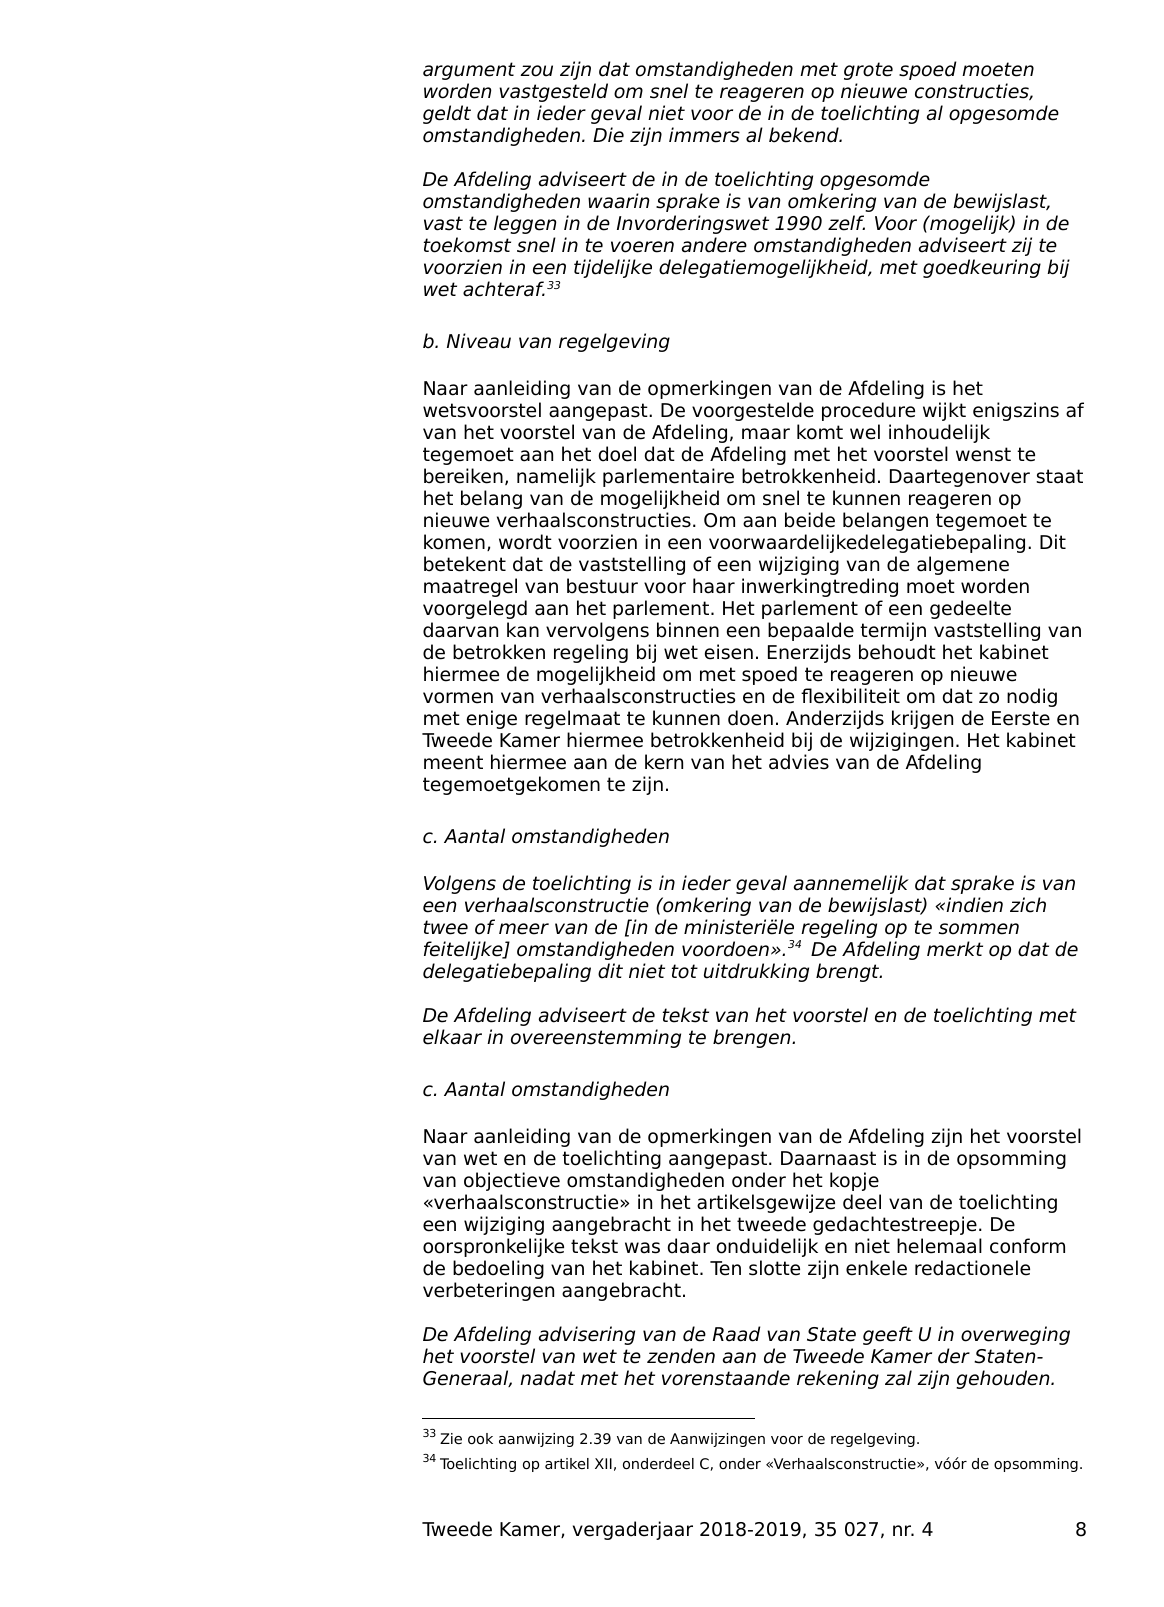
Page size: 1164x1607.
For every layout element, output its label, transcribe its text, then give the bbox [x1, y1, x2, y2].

text Toelichting op artikel XII, onderdeel C, onder «Verhaalsconstructie», vóór de opsomming. [422, 1452, 1087, 1474]
text De Afdeling advisering van de Raad van State geeft U in overweging het voorstel van wet te zenden aan de Tweede Kamer der Staten-Generaal, nadat met het vorenstaande rekening zal zijn gehouden. [422, 1324, 1087, 1389]
text Naar aanleiding van de opmerkingen van de Afdeling is het wetsvoorstel aangepast. De voorgestelde procedure wijkt enigszins af van het voorstel van de Afdeling, maar komt wel inhoudelijk tegemoet aan het doel dat de Afdeling met het voorstel wenst te bereiken, namelijk parlementaire betrokkenheid. Daartegenover staat het belang van de mogelijkheid om snel te kunnen reageren op nieuwe verhaalsconstructies. Om aan beide belangen tegemoet te komen, wordt voorzien in een voorwaardelijkedelegatiebepaling. Dit betekent dat de vaststelling of een wijziging van de algemene maatregel van bestuur voor haar inwerkingtreding moet worden voorgelegd aan het parlement. Het parlement of een gedeelte daarvan kan vervolgens binnen een bepaalde termijn vaststelling van de betrokken regeling bij wet eisen. Enerzijds behoudt het kabinet hiermee de mogelijkheid om met spoed te reageren op nieuwe vormen van verhaalsconstructies en de flexibiliteit om dat zo nodig met enige regelmaat te kunnen doen. Anderzijds krijgen de Eerste en Tweede Kamer hiermee betrokkenheid bij de wijzigingen. Het kabinet meent hiermee aan de kern van het advies van de Afdeling tegemoetgekomen te zijn. [422, 378, 1087, 796]
text De Afdeling adviseert de in de toelichting opgesomde omstandigheden waarin sprake is van omkering van de bewijslast, vast te leggen in de Invorderingswet 1990 zelf. Voor (mogelijk) in de toekomst snel in te voeren andere omstandigheden adviseert zij te voorzien in een tijdelijke delegatiemogelijkheid, met goedkeuring bij wet achteraf. [422, 169, 1087, 301]
text argument zou zijn dat omstandigheden met grote spoed moeten worden vastgesteld om snel te reageren op nieuwe constructies, geldt dat in ieder geval niet voor de in de toelichting al opgesomde omstandigheden. Die zijn immers al bekend. [422, 59, 1087, 147]
subtitle c. Aantal omstandigheden [422, 1079, 1087, 1101]
subtitle b. Niveau van regelgeving [422, 331, 1087, 353]
text Naar aanleiding van de opmerkingen van de Afdeling zijn het voorstel van wet en de toelichting aangepast. Daarnaast is in de opsomming van objectieve omstandigheden onder het kopje «verhaalsconstructie» in het artikelsgewijze deel van de toelichting een wijziging aangebracht in het tweede gedachtestreepje. De oorspronkelijke tekst was daar onduidelijk en niet helemaal conform de bedoeling van het kabinet. Ten slotte zijn enkele redactionele verbeteringen aangebracht. [422, 1126, 1087, 1301]
text Zie ook aanwijzing 2.39 van de Aanwijzingen voor de regelgeving. [422, 1427, 1087, 1449]
text Volgens de toelichting is in ieder geval aannemelijk dat sprake is van een verhaalsconstructie (omkering van de bewijslast) «indien zich twee of meer van de [in de ministeriële regeling op te sommen feitelijke] omstandigheden voordoen». De Afdeling merkt op dat de delegatiebepaling dit niet tot uitdrukking brengt. [422, 873, 1087, 982]
subtitle c. Aantal omstandigheden [422, 826, 1087, 848]
text De Afdeling adviseert de tekst van het voorstel en de toelichting met elkaar in overeenstemming te brengen. [422, 1005, 1087, 1049]
